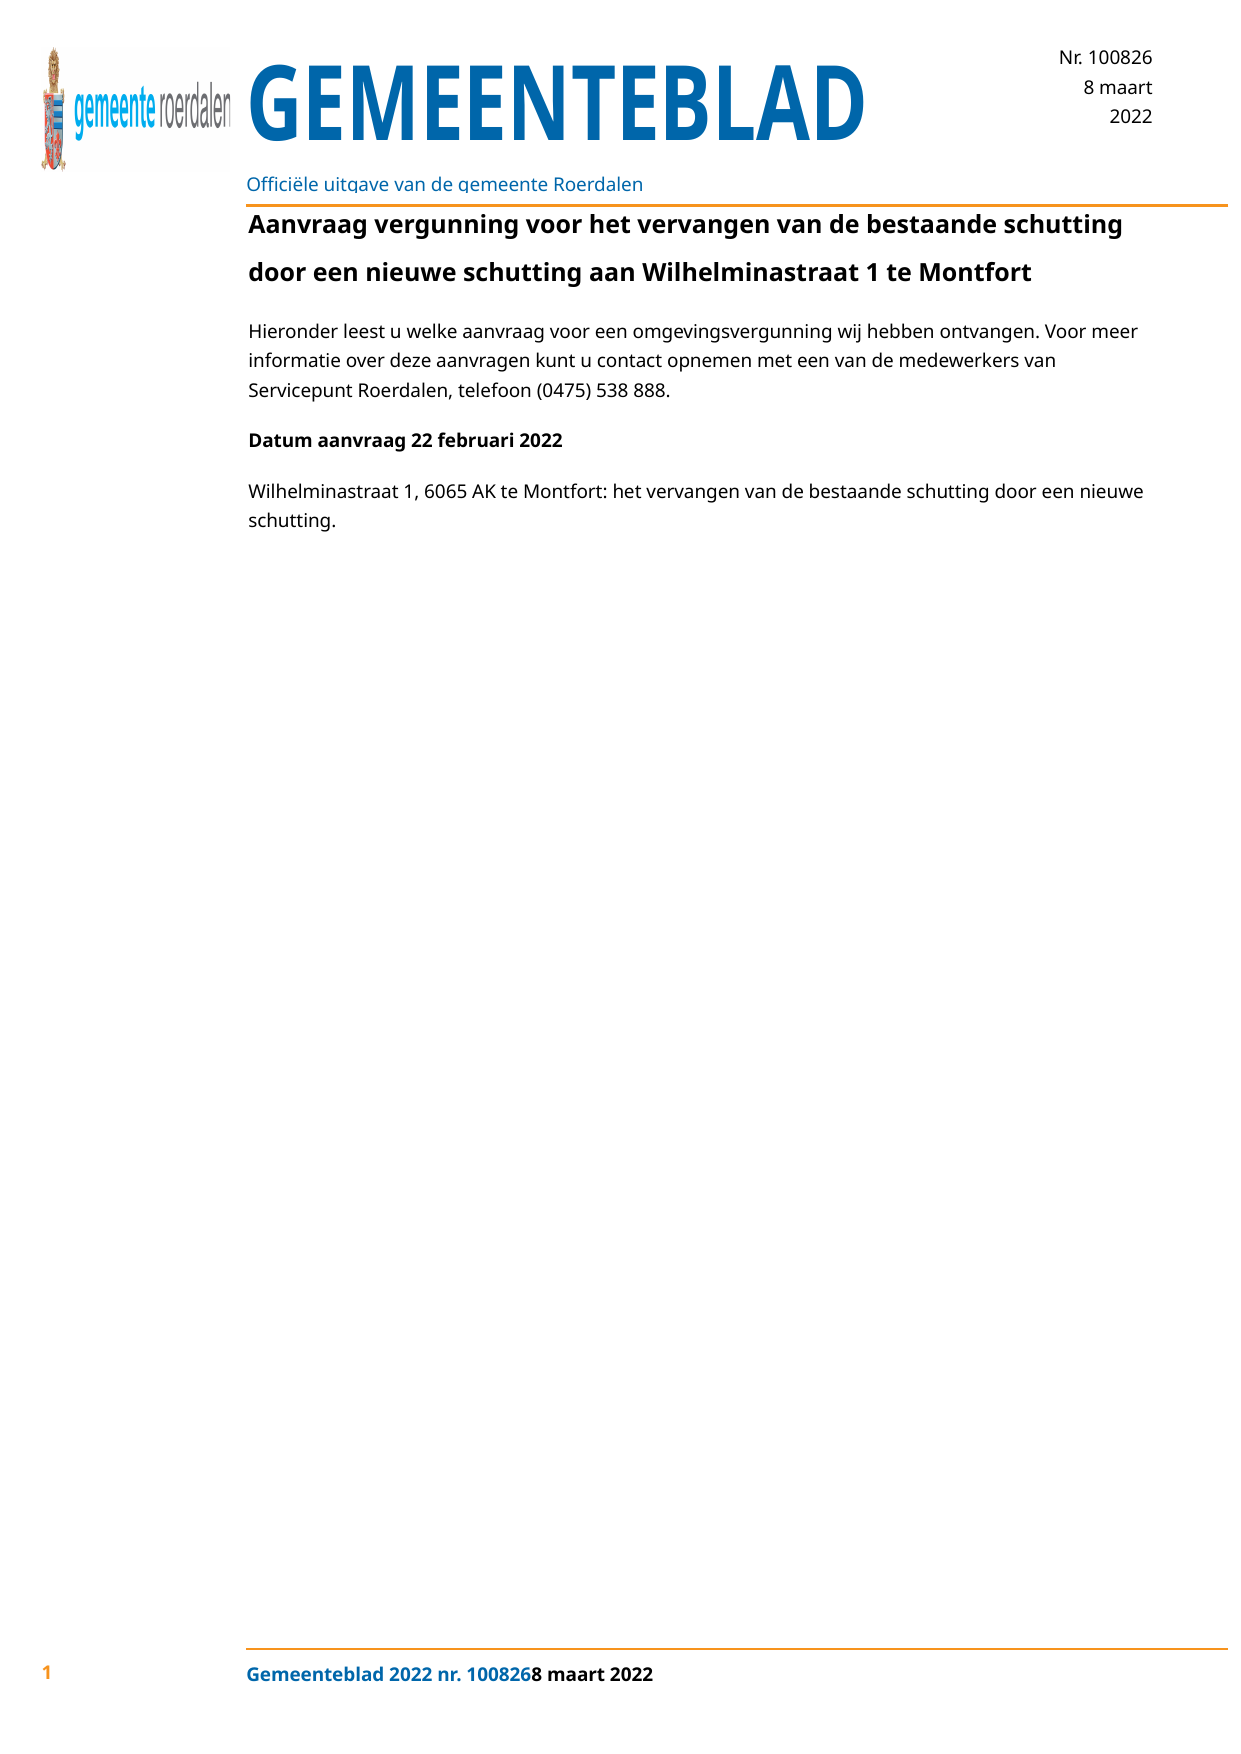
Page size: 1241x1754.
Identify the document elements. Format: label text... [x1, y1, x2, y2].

text Hieronder leest u welke aanvraag voor een omgevingsvergunning wij hebben ontvangen. Voor meer informatie over deze aanvragen kunt u contact opnemen met een van de medewerkers van Servicepunt Roerdalen, telefoon (0475) 538 888. [248, 318, 1152, 403]
text Aanvraag vergunning voor het vervangen van de bestaande schutting door een nieuwe schutting aan Wilhelminastraat 1 te Montfort [248, 207, 1152, 288]
picture [41, 47, 231, 172]
text Datum aanvraag 22 februari 2022 [248, 427, 1152, 453]
text Wilhelminastraat 1, 6065 AK te Montfort: het vervangen van de bestaande schutting door een nieuwe schutting. [248, 478, 1152, 533]
